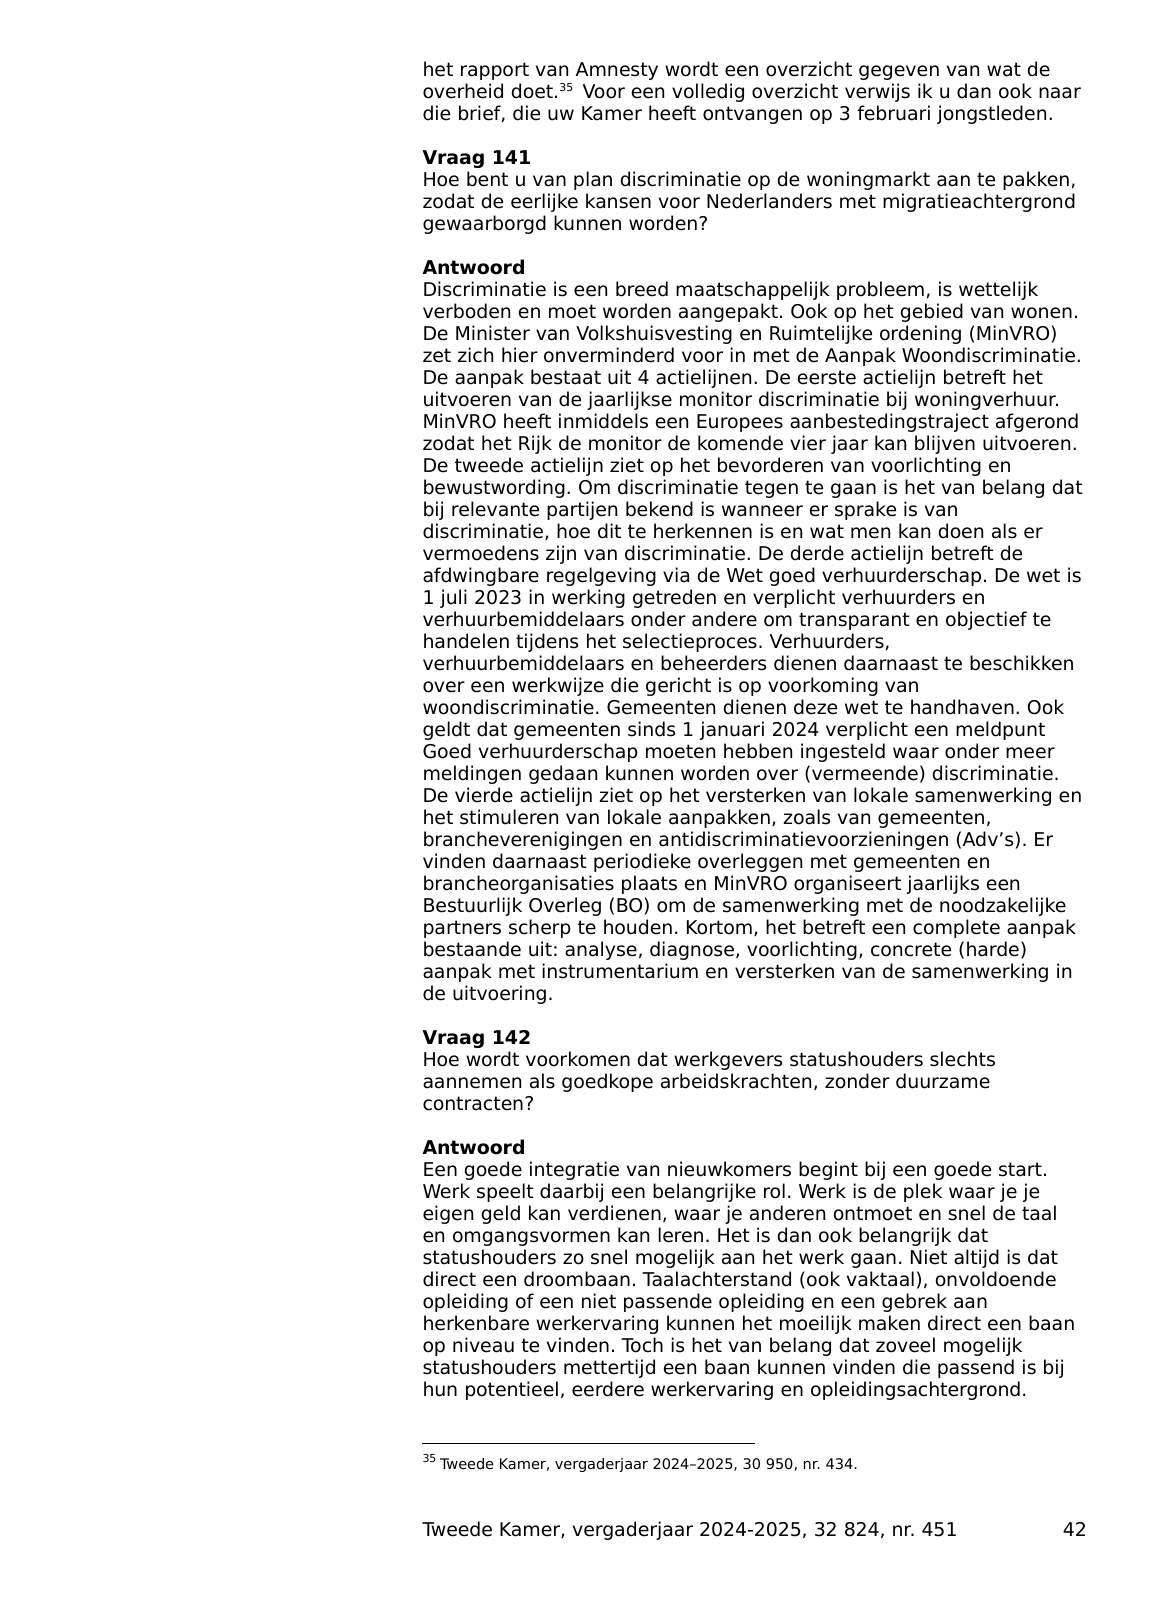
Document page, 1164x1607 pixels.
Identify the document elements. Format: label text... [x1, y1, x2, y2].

text het rapport van Amnesty wordt een overzicht gegeven van wat de overheid doet. Voor een volledig overzicht verwijs ik u dan ook naar die brief, die uw Kamer heeft ontvangen op 3 februari jongstleden. [422, 59, 1087, 125]
text Discriminatie is een breed maatschappelijk probleem, is wettelijk verboden en moet worden aangepakt. Ook op het gebied van wonen. De Minister van Volkshuisvesting en Ruimtelijke ordening (MinVRO) zet zich hier onverminderd voor in met de Aanpak Woondiscriminatie. De aanpak bestaat uit 4 actielijnen. De eerste actielijn betreft het uitvoeren van de jaarlijkse monitor discriminatie bij woningverhuur. MinVRO heeft inmiddels een Europees aanbestedingstraject afgerond zodat het Rijk de monitor de komende vier jaar kan blijven uitvoeren. De tweede actielijn ziet op het bevorderen van voorlichting en bewustwording. Om discriminatie tegen te gaan is het van belang dat bij relevante partijen bekend is wanneer er sprake is van discriminatie, hoe dit te herkennen is en wat men kan doen als er vermoedens zijn van discriminatie. De derde actielijn betreft de afdwingbare regelgeving via de Wet goed verhuurderschap. De wet is 1 juli 2023 in werking getreden en verplicht verhuurders en verhuurbemiddelaars onder andere om transparant en objectief te handelen tijdens het selectieproces. Verhuurders, verhuurbemiddelaars en beheerders dienen daarnaast te beschikken over een werkwijze die gericht is op voorkoming van woondiscriminatie. Gemeenten dienen deze wet te handhaven. Ook geldt dat gemeenten sinds 1 januari 2024 verplicht een meldpunt Goed verhuurderschap moeten hebben ingesteld waar onder meer meldingen gedaan kunnen worden over (vermeende) discriminatie. De vierde actielijn ziet op het versterken van lokale samenwerking en het stimuleren van lokale aanpakken, zoals van gemeenten, brancheverenigingen en antidiscriminatievoorzieningen (Adv’s). Er vinden daarnaast periodieke overleggen met gemeenten en brancheorganisaties plaats en MinVRO organiseert jaarlijks een Bestuurlijk Overleg (BO) om de samenwerking met de noodzakelijke partners scherp te houden. Kortom, het betreft een complete aanpak bestaande uit: analyse, diagnose, voorlichting, concrete (harde) aanpak met instrumentarium en versterken van de samenwerking in de uitvoering. [422, 279, 1087, 1004]
text Antwoord [422, 257, 1087, 279]
text Een goede integratie van nieuwkomers begint bij een goede start. Werk speelt daarbij een belangrijke rol. Werk is de plek waar je je eigen geld kan verdienen, waar je anderen ontmoet en snel de taal en omgangsvormen kan leren. Het is dan ook belangrijk dat statushouders zo snel mogelijk aan het werk gaan. Niet altijd is dat direct een droombaan. Taalachterstand (ook vaktaal), onvoldoende opleiding of een niet passende opleiding en een gebrek aan herkenbare werkervaring kunnen het moeilijk maken direct een baan op niveau te vinden. Toch is het van belang dat zoveel mogelijk statushouders mettertijd een baan kunnen vinden die passend is bij hun potentieel, eerdere werkervaring en opleidingsachtergrond. [422, 1159, 1087, 1401]
text Hoe wordt voorkomen dat werkgevers statushouders slechts aannemen als goedkope arbeidskrachten, zonder duurzame contracten? [422, 1049, 1087, 1115]
text Vraag 141 [422, 147, 1087, 169]
text Tweede Kamer, vergaderjaar 2024–2025, 30 950, nr. 434. [422, 1452, 1087, 1474]
text Antwoord [422, 1137, 1087, 1159]
text Hoe bent u van plan discriminatie op de woningmarkt aan te pakken, zodat de eerlijke kansen voor Nederlanders met migratieachtergrond gewaarborgd kunnen worden? [422, 169, 1087, 235]
text Vraag 142 [422, 1027, 1087, 1049]
